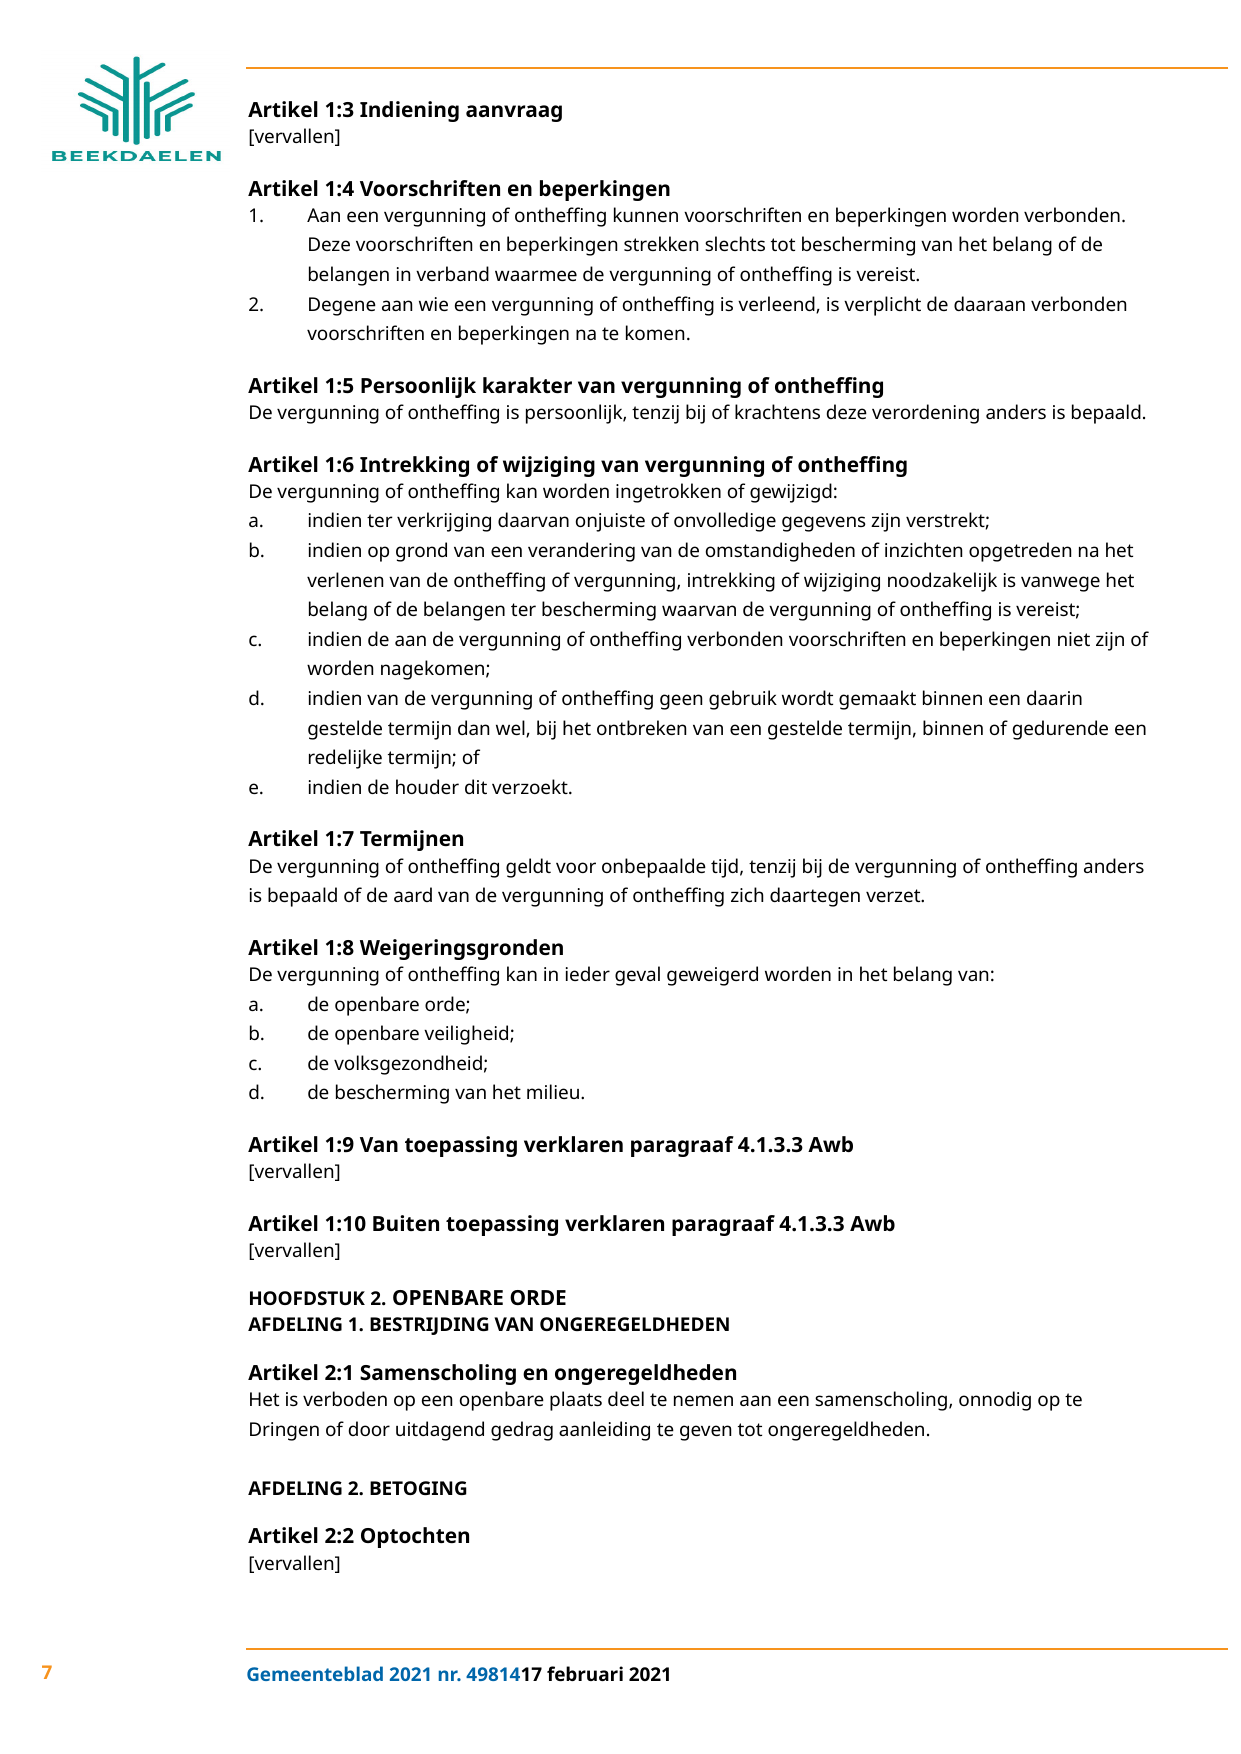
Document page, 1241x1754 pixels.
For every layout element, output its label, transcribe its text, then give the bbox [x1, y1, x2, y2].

text Artikel 1:7 Termijnen [248, 824, 1152, 853]
text [vervallen] [248, 123, 1152, 149]
text Artikel 1:6 Intrekking of wijziging van vergunning of ontheffing [248, 450, 1152, 478]
text Het is verboden op een openbare plaats deel te nemen aan een samenscholing, onnodig op te [248, 1386, 1152, 1412]
text [vervallen] [248, 1237, 1152, 1263]
text Artikel 2:1 Samenscholing en ongeregeldheden [248, 1358, 1152, 1386]
text Artikel 2:2 Optochten [248, 1522, 1152, 1550]
text [vervallen] [248, 1550, 1152, 1576]
list de volksgezondheid; [248, 1050, 1152, 1076]
text Artikel 1:9 Van toepassing verklaren paragraaf 4.1.3.3 Awb [248, 1130, 1152, 1158]
text Dringen of door uitdagend gedrag aanleiding te geven tot ongeregeldheden. [248, 1416, 1152, 1442]
list de openbare veiligheid; [248, 1020, 1152, 1046]
list indien de aan de vergunning of ontheffing verbonden voorschriften en beperkingen niet zijn of worden nagekomen; [248, 626, 1152, 681]
list Degene aan wie een vergunning of ontheffing is verleend, is verplicht de daaraan verbonden voorschriften en beperkingen na te komen. [248, 291, 1152, 346]
text De vergunning of ontheffing kan in ieder geval geweigerd worden in het belang van: [248, 961, 1152, 987]
text De vergunning of ontheffing geldt voor onbepaalde tijd, tenzij bij de vergunning of ontheffing anders is bepaald of de aard van de vergunning of ontheffing zich daartegen verzet. [248, 853, 1152, 908]
text AFDELING 1. BESTRIJDING VAN ONGEREGELDHEDEN [248, 1311, 1152, 1337]
text Artikel 1:5 Persoonlijk karakter van vergunning of ontheffing [248, 371, 1152, 399]
list Aan een vergunning of ontheffing kunnen voorschriften en beperkingen worden verbonden. Deze voorschriften en beperkingen strekken slechts tot bescherming van het belang of de belangen in verband waarmee de vergunning of ontheffing is vereist. [248, 202, 1152, 287]
text De vergunning of ontheffing is persoonlijk, tenzij bij of krachtens deze verordening anders is bepaald. [248, 399, 1152, 425]
text AFDELING 2. BETOGING [248, 1475, 1152, 1501]
list indien van de vergunning of ontheffing geen gebruik wordt gemaakt binnen een daarin gestelde termijn dan wel, bij het ontbreken van een gestelde termijn, binnen of gedurende een redelijke termijn; of [248, 685, 1152, 770]
list indien ter verkrijging daarvan onjuiste of onvolledige gegevens zijn verstrekt; [248, 508, 1152, 533]
text [vervallen] [248, 1158, 1152, 1184]
text De vergunning of ontheffing kan worden ingetrokken of gewijzigd: [248, 478, 1152, 504]
text Artikel 1:4 Voorschriften en beperkingen [248, 174, 1152, 202]
list indien de houder dit verzoekt. [248, 774, 1152, 800]
text Artikel 1:10 Buiten toepassing verklaren paragraaf 4.1.3.3 Awb [248, 1209, 1152, 1237]
list de bescherming van het milieu. [248, 1079, 1152, 1105]
list indien op grond van een verandering van de omstandigheden of inzichten opgetreden na het verlenen van de ontheffing of vergunning, intrekking of wijziging noodzakelijk is vanwege het belang of de belangen ter bescherming waarvan de vergunning of ontheffing is vereist; [248, 537, 1152, 622]
list de openbare orde; [248, 991, 1152, 1017]
text Artikel 1:3 Indiening aanvraag [248, 95, 1152, 123]
text HOOFDSTUK 2. OPENBARE ORDE [248, 1283, 1152, 1311]
text Artikel 1:8 Weigeringsgronden [248, 933, 1152, 961]
picture [41, 47, 231, 172]
